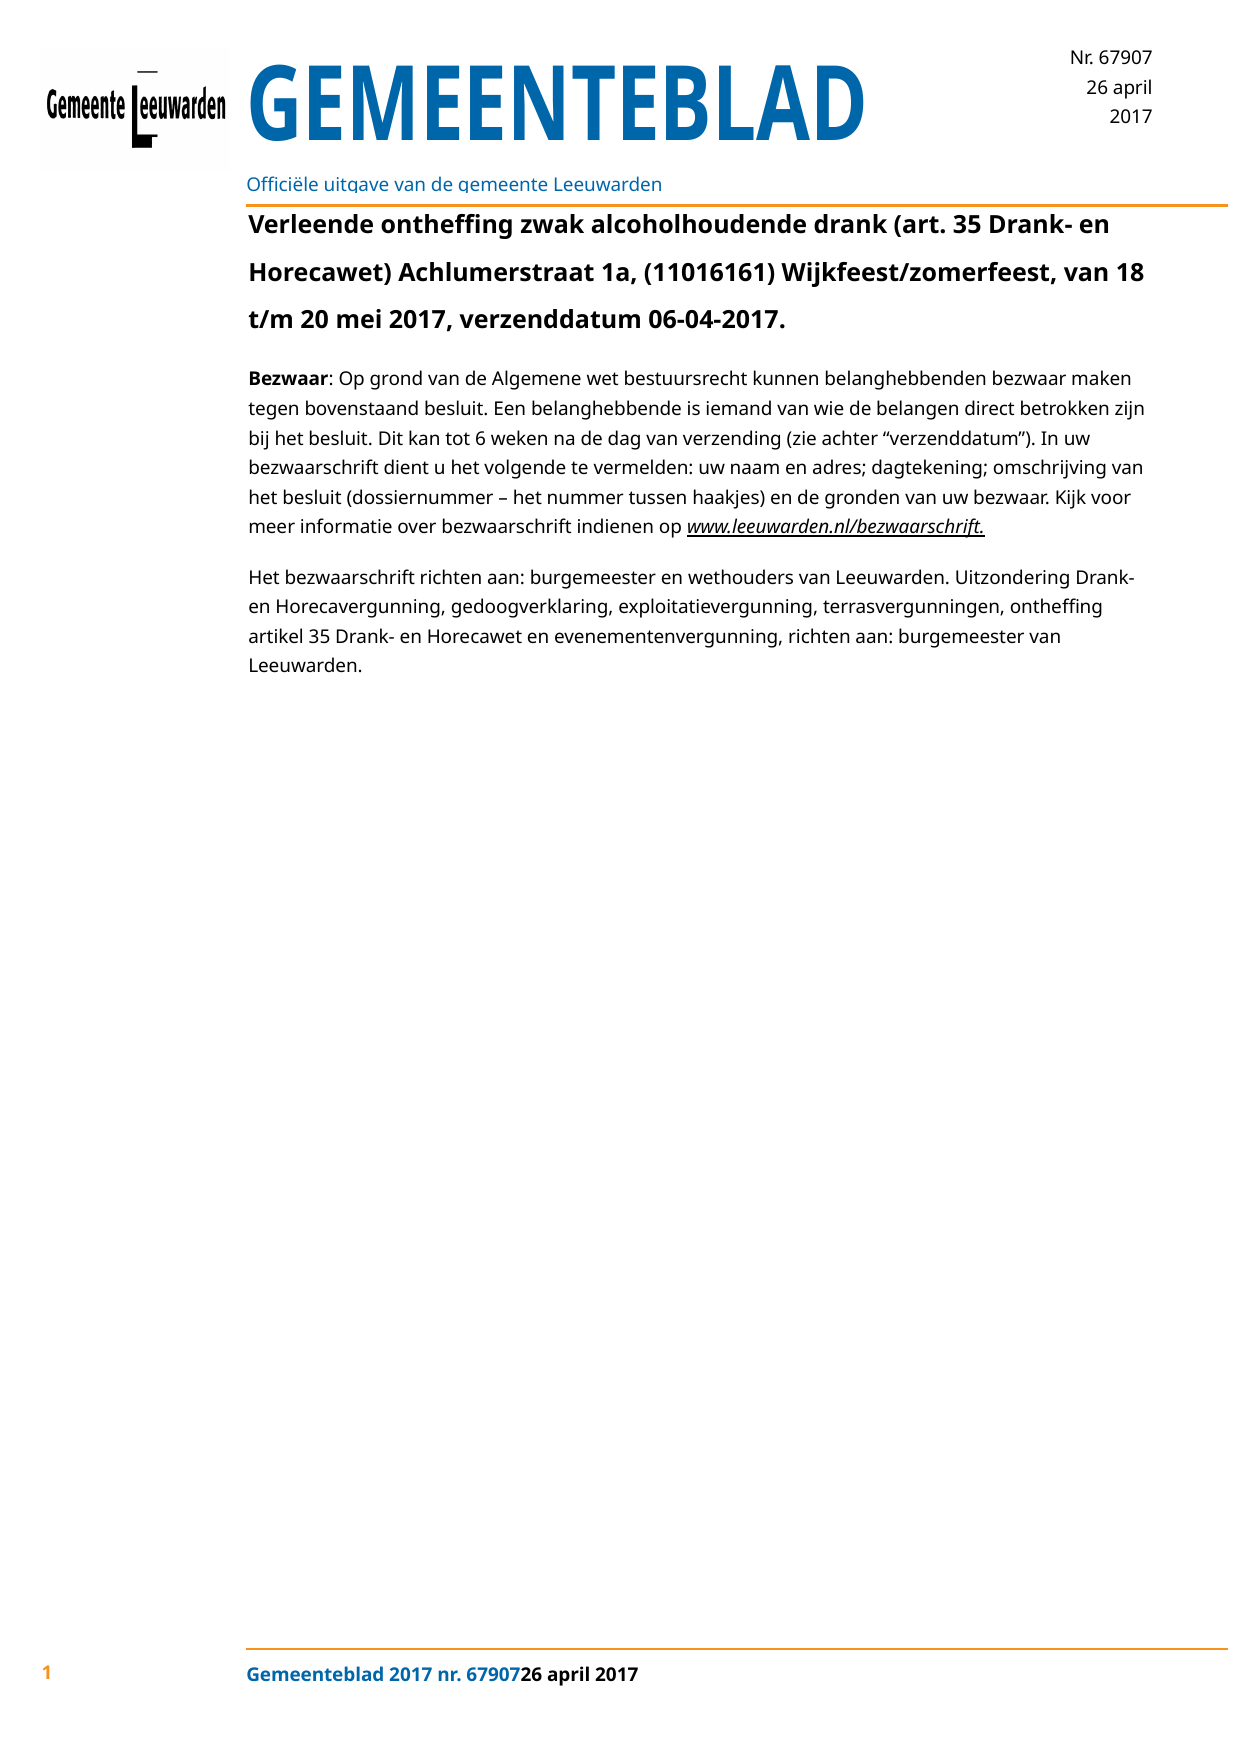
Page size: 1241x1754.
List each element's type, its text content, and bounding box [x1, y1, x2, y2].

text Verleende ontheffing zwak alcoholhoudende drank (art. 35 Drank- en Horecawet) Achlumerstraat 1a, (11016161) Wijkfeest/zomerfeest, van 18 t/m 20 mei 2017, verzenddatum 06-04-2017. [248, 207, 1152, 336]
text Bezwaar: Op grond van de Algemene wet bestuursrecht kunnen belanghebbenden bezwaar maken tegen bovenstaand besluit. Een belanghebbende is iemand van wie de belangen direct betrokken zijn bij het besluit. Dit kan tot 6 weken na de dag van verzending (zie achter “verzenddatum”). In uw bezwaarschrift dient u het volgende te vermelden: uw naam en adres; dagtekening; omschrijving van het besluit (dossiernummer – het nummer tussen haakjes) en de gronden van uw bezwaar. Kijk voor meer informatie over bezwaarschrift indienen op www.leeuwarden.nl/bezwaarschrift. [248, 366, 1152, 539]
text Het bezwaarschrift richten aan: burgemeester en wethouders van Leeuwarden. Uitzondering Drank- en Horecavergunning, gedoogverklaring, exploitatievergunning, terrasvergunningen, ontheffing artikel 35 Drank- en Horecawet en evenementenvergunning, richten aan: burgemeester van Leeuwarden. [248, 564, 1152, 678]
picture [41, 47, 231, 172]
